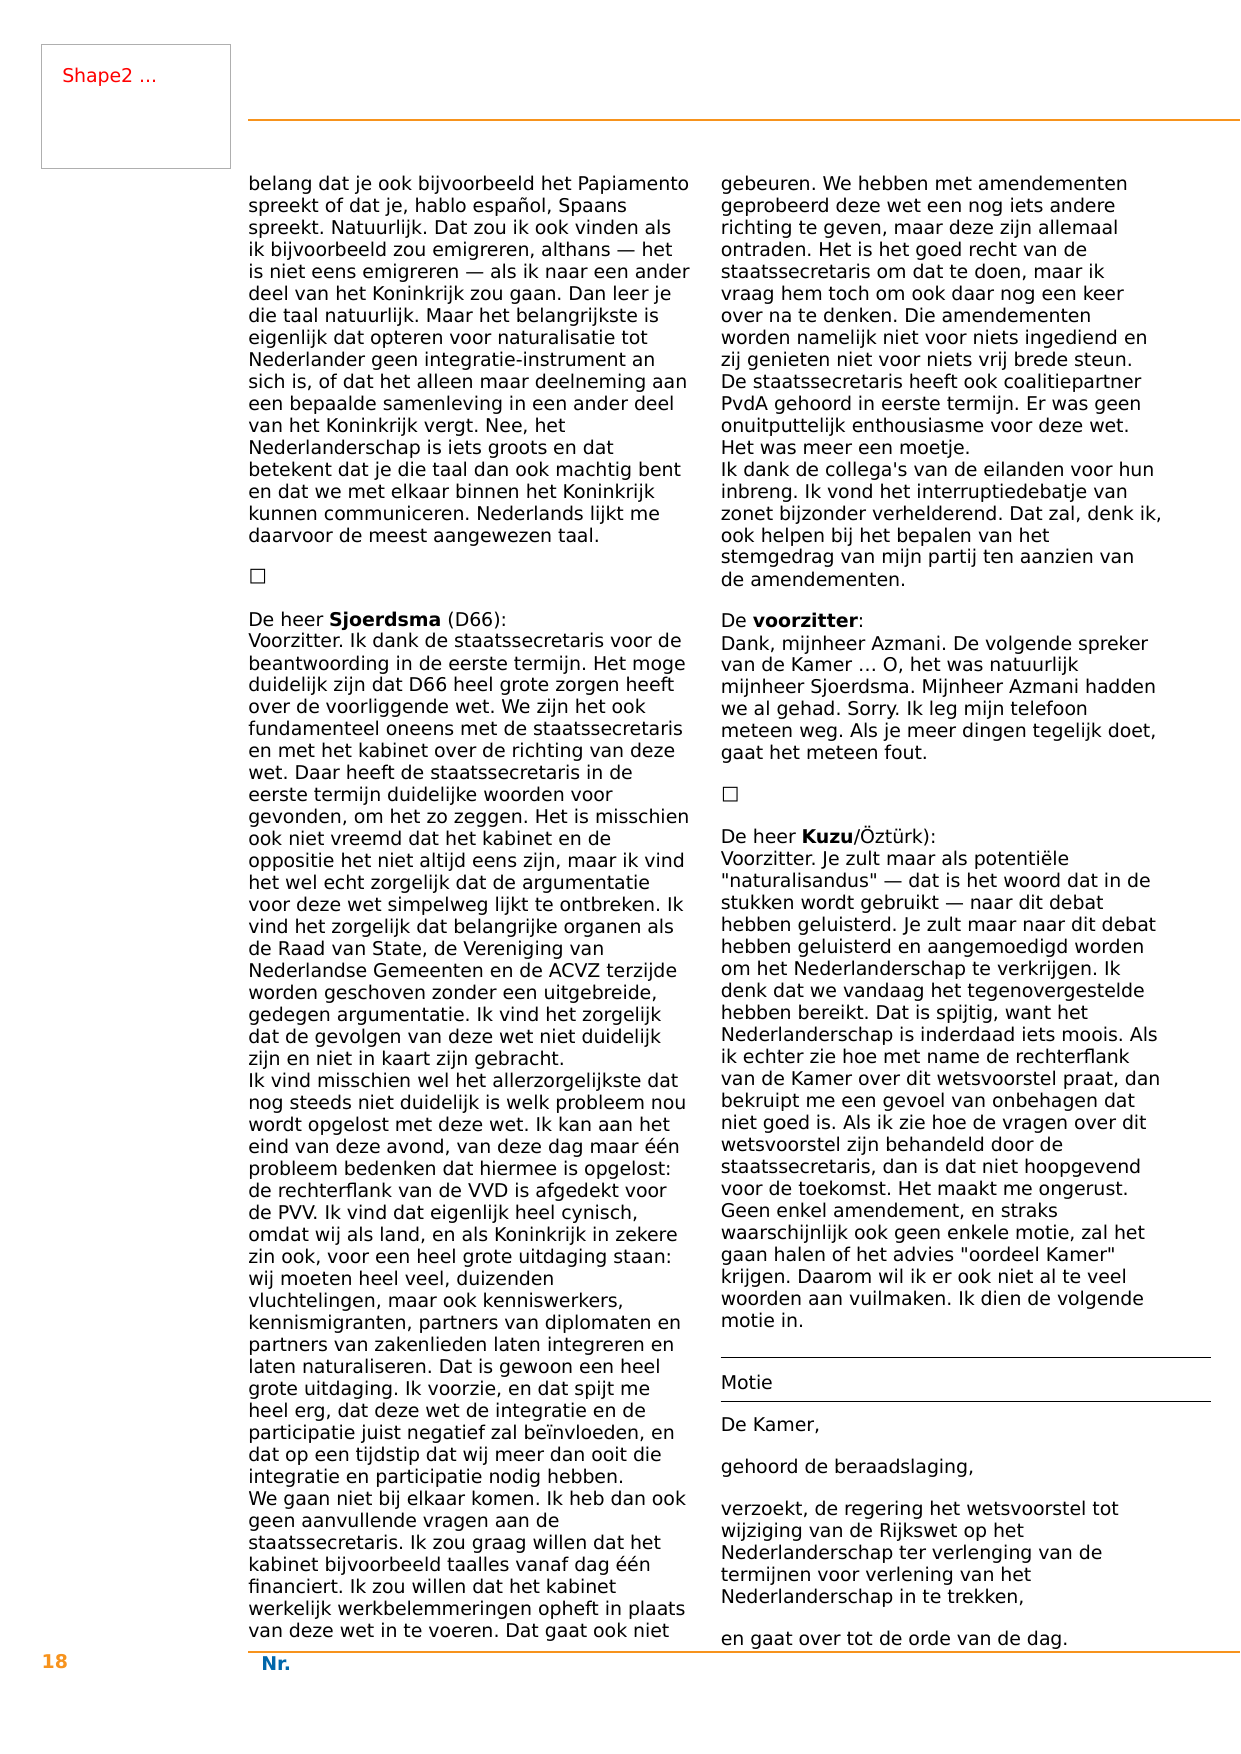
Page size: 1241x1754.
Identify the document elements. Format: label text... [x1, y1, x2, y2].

text gehoord de beraadslaging, [721, 1456, 1163, 1478]
text gebeuren. We hebben met amendementen geprobeerd deze wet een nog iets andere richting te geven, maar deze zijn allemaal ontraden. Het is het goed recht van de staatssecretaris om dat te doen, maar ik vraag hem toch om ook daar nog een keer over na te denken. Die amendementen worden namelijk niet voor niets ingediend en zij genieten niet voor niets vrij brede steun. De staatssecretaris heeft ook coalitiepartner PvdA gehoord in eerste termijn. Er was geen onuitputtelijk enthousiasme voor deze wet. Het was meer een moetje. [721, 173, 1163, 458]
text Motie [721, 1372, 1163, 1394]
text belang dat je ook bijvoorbeeld het Papiamento spreekt of dat je, hablo español, Spaans spreekt. Natuurlijk. Dat zou ik ook vinden als ik bijvoorbeeld zou emigreren, althans — het is niet eens emigreren — als ik naar een ander deel van het Koninkrijk zou gaan. Dan leer je die taal natuurlijk. Maar het belangrijkste is eigenlijk dat opteren voor naturalisatie tot Nederlander geen integratie-instrument an sich is, of dat het alleen maar deelneming aan een bepaalde samenleving in een ander deel van het Koninkrijk vergt. Nee, het Nederlanderschap is iets groots en dat betekent dat je die taal dan ook machtig bent en dat we met elkaar binnen het Koninkrijk kunnen communiceren. Nederlands lijkt me daarvoor de meest aangewezen taal. [248, 173, 691, 546]
text Ik dank de collega's van de eilanden voor hun inbreng. Ik vond het interruptiedebatje van zonet bijzonder verhelderend. Dat zal, denk ik, ook helpen bij het bepalen van het stemgedrag van mijn partij ten aanzien van de amendementen. [721, 458, 1163, 590]
text De heer Kuzu/Öztürk): [721, 826, 1163, 848]
text en gaat over tot de orde van de dag. [721, 1627, 1163, 1649]
text Dank, mijnheer Azmani. De volgende spreker van de Kamer … O, het was natuurlijk mijnheer Sjoerdsma. Mijnheer Azmani hadden we al gehad. Sorry. Ik leg mijn telefoon meteen weg. Als je meer dingen tegelijk doet, gaat het meteen fout. [721, 632, 1163, 764]
text De voorzitter: [721, 610, 1163, 632]
text Geen enkel amendement, en straks waarschijnlijk ook geen enkele motie, zal het gaan halen of het advies "oordeel Kamer" krijgen. Daarom wil ik er ook niet al te veel woorden aan vuilmaken. Ik dien de volgende motie in. [721, 1200, 1163, 1332]
text De Kamer, [721, 1414, 1163, 1436]
text ⬜ [721, 784, 1163, 806]
text ⬜ [248, 566, 691, 588]
text De heer Sjoerdsma (D66): [248, 608, 691, 630]
text Ik vind misschien wel het allerzorgelijkste dat nog steeds niet duidelijk is welk probleem nou wordt opgelost met deze wet. Ik kan aan het eind van deze avond, van deze dag maar één probleem bedenken dat hiermee is opgelost: de rechterflank van de VVD is afgedekt voor de PVV. Ik vind dat eigenlijk heel cynisch, omdat wij als land, en als Koninkrijk in zekere zin ook, voor een heel grote uitdaging staan: wij moeten heel veel, duizenden vluchtelingen, maar ook kenniswerkers, kennismigranten, partners van diplomaten en partners van zakenlieden laten integreren en laten naturaliseren. Dat is gewoon een heel grote uitdaging. Ik voorzie, en dat spijt me heel erg, dat deze wet de integratie en de participatie juist negatief zal beïnvloeden, en dat op een tijdstip dat wij meer dan ooit die integratie en participatie nodig hebben. [248, 1070, 691, 1488]
text We gaan niet bij elkaar komen. Ik heb dan ook geen aanvullende vragen aan de staatssecretaris. Ik zou graag willen dat het kabinet bijvoorbeeld taalles vanaf dag één financiert. Ik zou willen dat het kabinet werkelijk werkbelemmeringen opheft in plaats van deze wet in te voeren. Dat gaat ook niet [248, 1488, 691, 1641]
text Voorzitter. Ik dank de staatssecretaris voor de beantwoording in de eerste termijn. Het moge duidelijk zijn dat D66 heel grote zorgen heeft over de voorliggende wet. We zijn het ook fundamenteel oneens met de staatssecretaris en met het kabinet over de richting van deze wet. Daar heeft de staatssecretaris in de eerste termijn duidelijke woorden voor gevonden, om het zo zeggen. Het is misschien ook niet vreemd dat het kabinet en de oppositie het niet altijd eens zijn, maar ik vind het wel echt zorgelijk dat de argumentatie voor deze wet simpelweg lijkt te ontbreken. Ik vind het zorgelijk dat belangrijke organen als de Raad van State, de Vereniging van Nederlandse Gemeenten en de ACVZ terzijde worden geschoven zonder een uitgebreide, gedegen argumentatie. Ik vind het zorgelijk dat de gevolgen van deze wet niet duidelijk zijn en niet in kaart zijn gebracht. [248, 630, 691, 1070]
text verzoekt, de regering het wetsvoorstel tot wijziging van de Rijkswet op het Nederlanderschap ter verlenging van de termijnen voor verlening van het Nederlanderschap in te trekken, [721, 1498, 1163, 1607]
text Voorzitter. Je zult maar als potentiële "naturalisandus" — dat is het woord dat in de stukken wordt gebruikt — naar dit debat hebben geluisterd. Je zult maar naar dit debat hebben geluisterd en aangemoedigd worden om het Nederlanderschap te verkrijgen. Ik denk dat we vandaag het tegenovergestelde hebben bereikt. Dat is spijtig, want het Nederlanderschap is inderdaad iets moois. Als ik echter zie hoe met name de rechterflank van de Kamer over dit wetsvoorstel praat, dan bekruipt me een gevoel van onbehagen dat niet goed is. Als ik zie hoe de vragen over dit wetsvoorstel zijn behandeld door de staatssecretaris, dan is dat niet hoopgevend voor de toekomst. Het maakt me ongerust. [721, 848, 1163, 1200]
